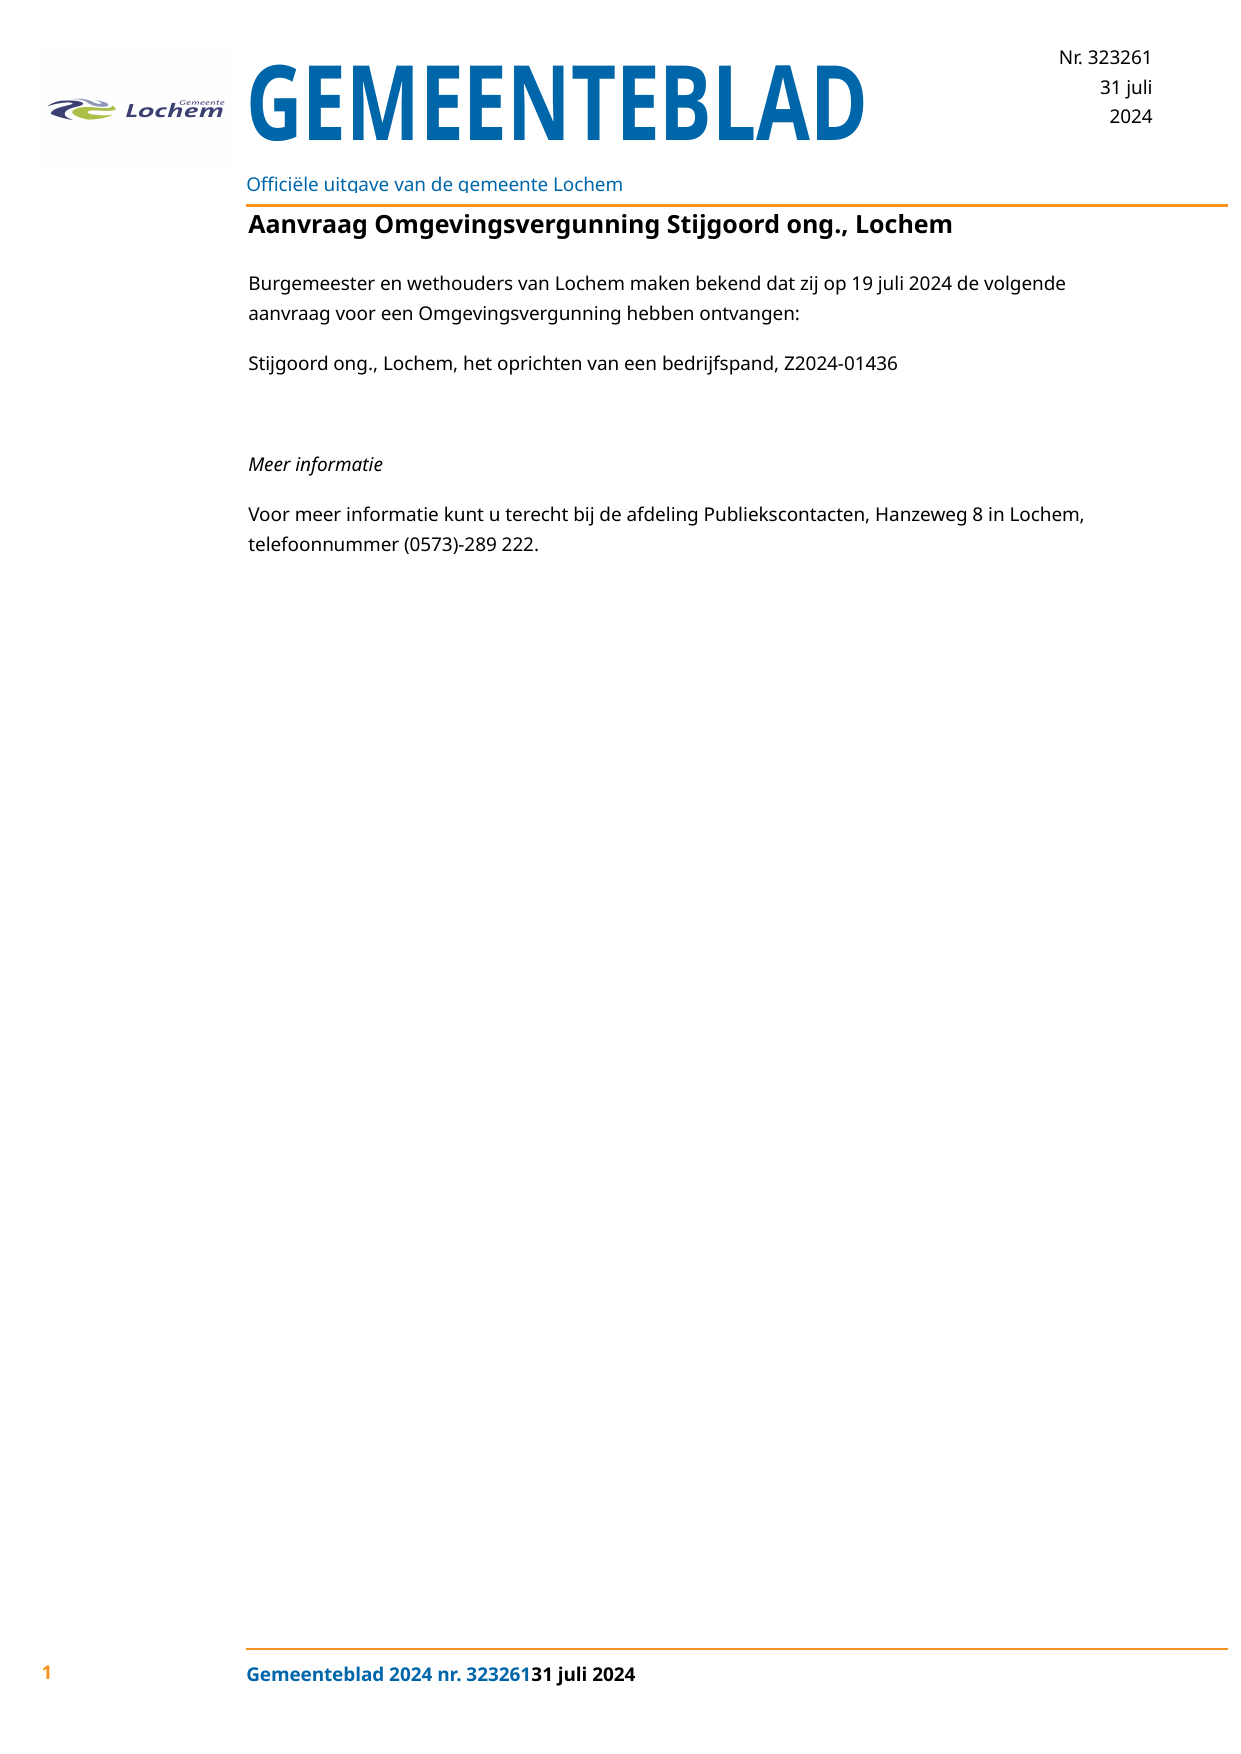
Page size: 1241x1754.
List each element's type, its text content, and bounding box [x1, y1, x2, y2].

text Aanvraag Omgevingsvergunning Stijgoord ong., Lochem [248, 207, 1152, 241]
text Voor meer informatie kunt u terecht bij de afdeling Publiekscontacten, Hanzeweg 8 in Lochem, telefoonnummer (0573)-289 222. [248, 502, 1152, 557]
text Burgemeester en wethouders van Lochem maken bekend dat zij op 19 juli 2024 de volgende aanvraag voor een Omgevingsvergunning hebben ontvangen: [248, 270, 1152, 326]
text Meer informatie [248, 451, 1152, 477]
picture [41, 47, 231, 172]
text Stijgoord ong., Lochem, het oprichten van een bedrijfspand, Z2024-01436 [248, 350, 1152, 376]
